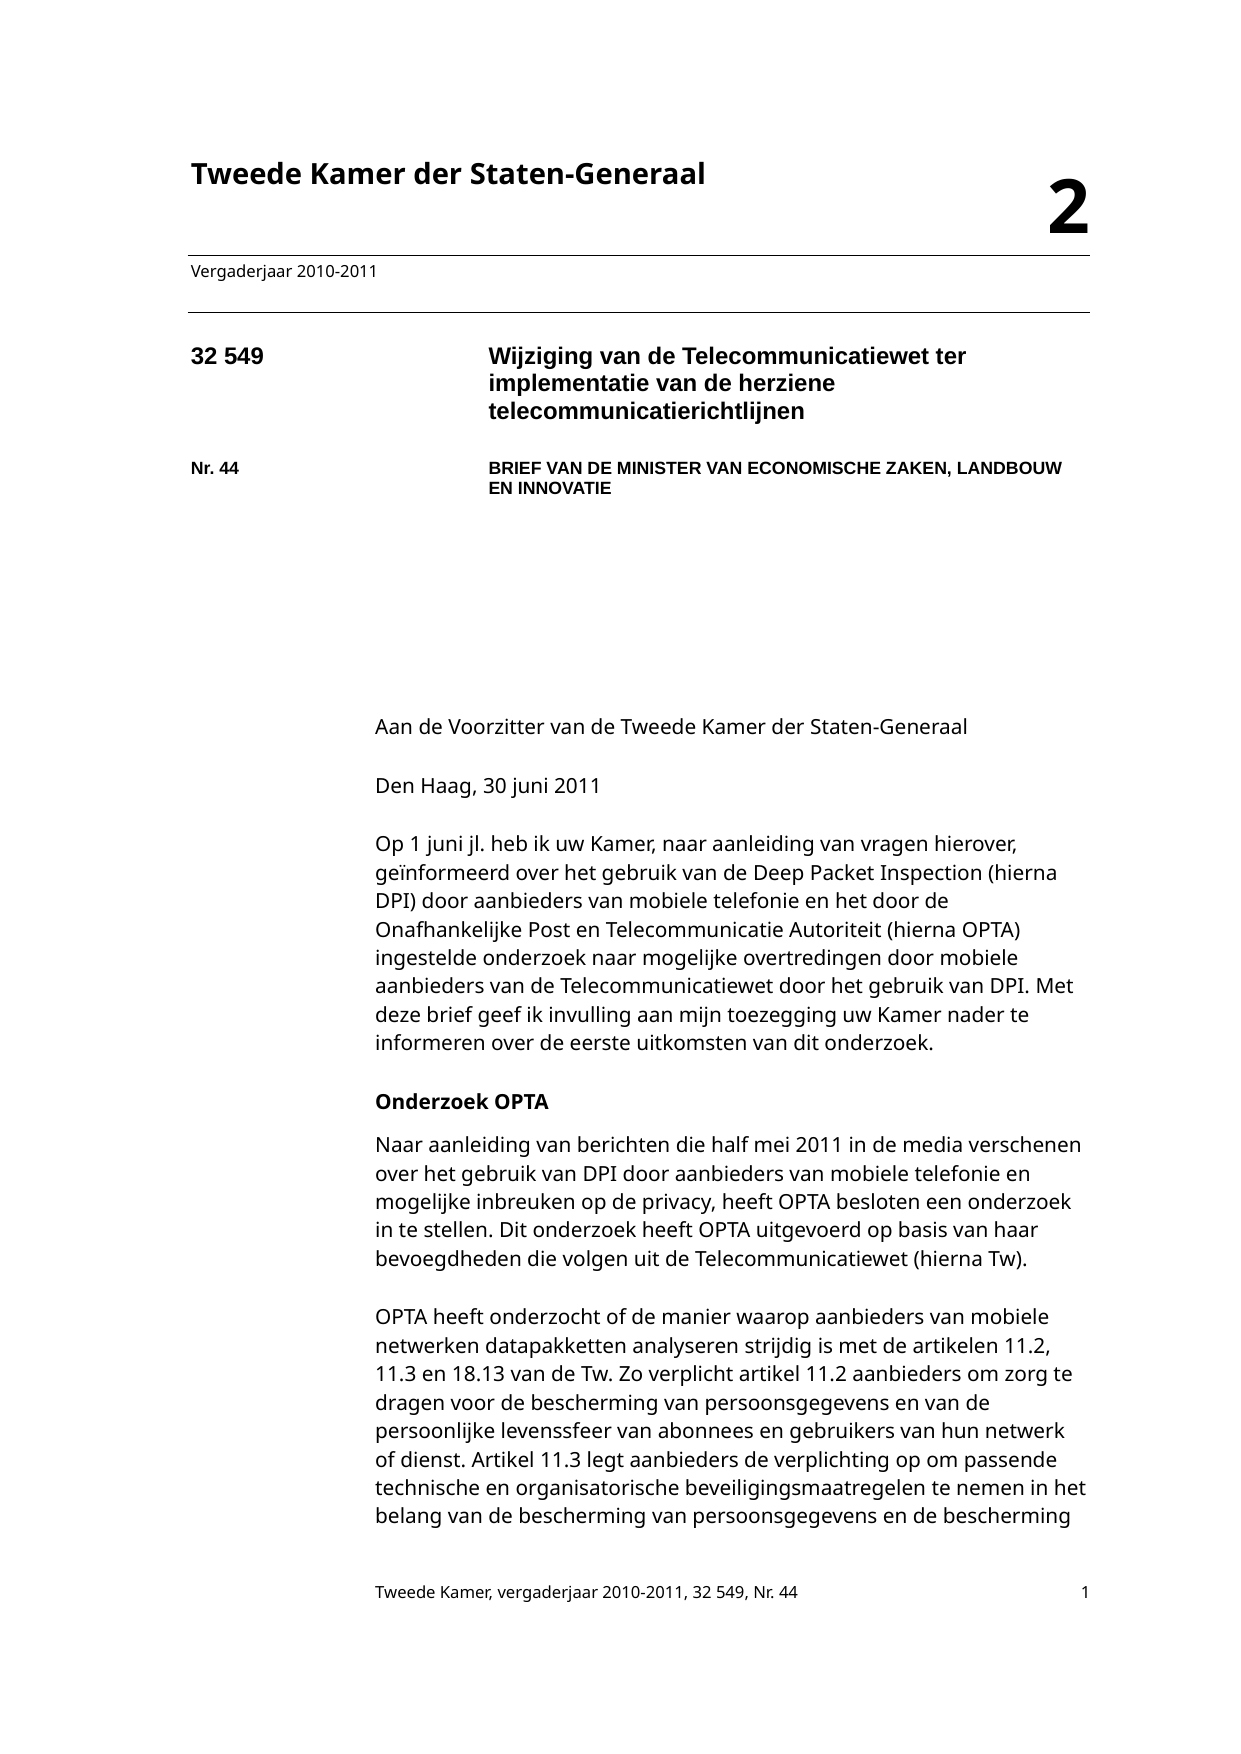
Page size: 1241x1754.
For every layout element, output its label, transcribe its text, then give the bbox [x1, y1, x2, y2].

text Den Haag, 30 juni 2011 [375, 771, 1090, 799]
table_cell Wijziging van de Telecommunicatiewet ter implementatie van de herziene telecommunicatierichtlijnen [485, 339, 1090, 454]
text Onderzoek OPTA [375, 1087, 1090, 1115]
text OPTA heeft onderzocht of de manier waarop aanbieders van mobiele netwerken datapakketten analyseren strijdig is met de artikelen 11.2, 11.3 en 18.13 van de Tw. Zo verplicht artikel 11.2 aanbieders om zorg te dragen voor de bescherming van persoonsgegevens en van de persoonlijke levenssfeer van abonnees en gebruikers van hun netwerk of dienst. Artikel 11.3 legt aanbieders de verplichting op om passende technische en organisatorische beveiligingsmaatregelen te nemen in het belang van de bescherming van persoonsgegevens en de bescherming [375, 1302, 1090, 1530]
table_cell Nr. 44 [188, 455, 485, 594]
table_cell BRIEF VAN DE MINISTER VAN ECONOMISCHE ZAKEN, LANDBOUW EN INNOVATIE [485, 455, 1090, 594]
table_cell [485, 256, 1090, 312]
table_cell 32 549 [188, 339, 485, 454]
text Aan de Voorzitter van de Tweede Kamer der Staten-Generaal [375, 712, 1090, 741]
text Op 1 juni jl. heb ik uw Kamer, naar aanleiding van vragen hierover, geïnformeerd over het gebruik van de Deep Packet Inspection (hierna DPI) door aanbieders van mobiele telefonie en het door de Onafhankelijke Post en Telecommunicatie Autoriteit (hierna OPTA) ingestelde onderzoek naar mogelijke overtredingen door mobiele aanbieders van de Telecommunicatiewet door het gebruik van DPI. Met deze brief geef ik invulling aan mijn toezegging uw Kamer nader te informeren over de eerste uitkomsten van dit onderzoek. [375, 829, 1090, 1057]
table_cell [485, 313, 1090, 339]
text Naar aanleiding van berichten die half mei 2011 in de media verschenen over het gebruik van DPI door aanbieders van mobiele telefonie en mogelijke inbreuken op de privacy, heeft OPTA besloten een onderzoek in te stellen. Dit onderzoek heeft OPTA uitgevoerd op basis van haar bevoegdheden die volgen uit de Telecommunicatiewet (hierna Tw). [375, 1130, 1090, 1272]
table_header 2 [910, 150, 1090, 255]
table_cell Vergaderjaar 2010-2011 [188, 256, 485, 312]
table_header Tweede Kamer der Staten-Generaal [188, 150, 909, 255]
table_cell [188, 313, 485, 339]
